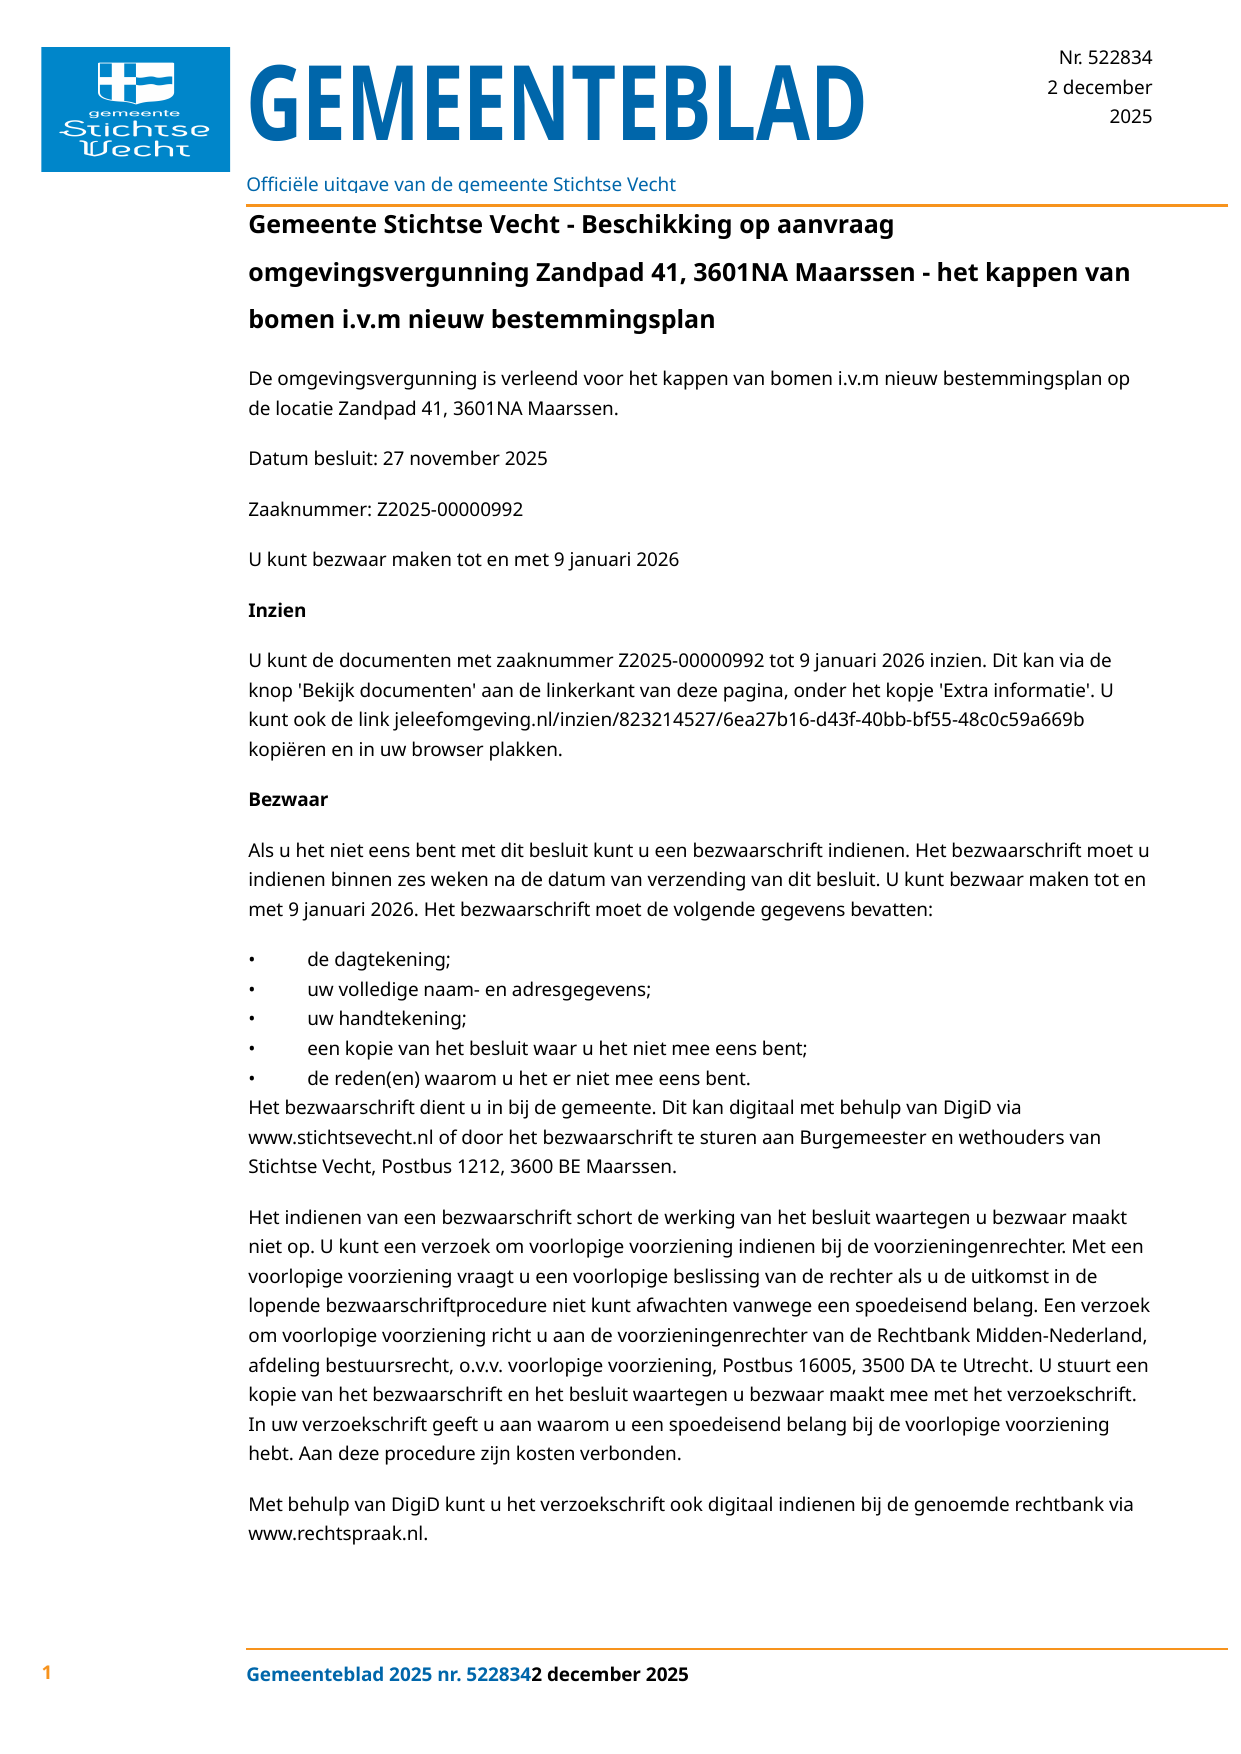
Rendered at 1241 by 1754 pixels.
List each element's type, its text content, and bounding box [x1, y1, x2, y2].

text Gemeente Stichtse Vecht - Beschikking op aanvraag omgevingsvergunning Zandpad 41, 3601NA Maarssen - het kappen van bomen i.v.m nieuw bestemmingsplan [248, 207, 1152, 336]
text Het bezwaarschrift dient u in bij de gemeente. Dit kan digitaal met behulp van DigiD via www.stichtsevecht.nl of door het bezwaarschrift te sturen aan Burgemeester en wethouders van Stichtse Vecht, Postbus 1212, 3600 BE Maarssen. [248, 1094, 1152, 1179]
text Zaaknummer: Z2025-00000992 [248, 496, 1152, 522]
picture [137, 63, 174, 103]
text Als u het niet eens bent met dit besluit kunt u een bezwaarschrift indienen. Het bezwaarschrift moet u indienen binnen zes weken na de datum van verzending van dit besluit. U kunt bezwaar maken tot en met 9 januari 2026. Het bezwaarschrift moet de volgende gegevens bevatten: [248, 837, 1152, 922]
text Het indienen van een bezwaarschrift schort de werking van het besluit waartegen u bezwaar maakt niet op. U kunt een verzoek om voorlopige voorziening indienen bij de voorzieningenrechter. Met een voorlopige voorziening vraagt u een voorlopige beslissing van de rechter als u de uitkomst in de lopende bezwaarschriftprocedure niet kunt afwachten vanwege een spoedeisend belang. Een verzoek om voorlopige voorziening richt u aan de voorzieningenrechter van de Rechtbank Midden-Nederland, afdeling bestuursrecht, o.v.v. voorlopige voorziening, Postbus 16005, 3500 DA te Utrecht. U stuurt een kopie van het bezwaarschrift en het besluit waartegen u bezwaar maakt mee met het verzoekschrift. In uw verzoekschrift geeft u aan waarom u een spoedeisend belang bij de voorlopige voorziening hebt. Aan deze procedure zijn kosten verbonden. [248, 1204, 1152, 1466]
text Met behulp van DigiD kunt u het verzoekschrift ook digitaal indienen bij de genoemde rechtbank via www.rechtspraak.nl. [248, 1491, 1152, 1546]
list de reden(en) waarom u het er niet mee eens bent. [248, 1065, 1152, 1090]
list de dagtekening; [248, 946, 1152, 972]
text U kunt de documenten met zaaknummer Z2025-00000992 tot 9 januari 2026 inzien. Dit kan via de knop 'Bekijk documenten' aan de linkerkant van deze pagina, onder het kopje 'Extra informatie'. U kunt ook de link jeleefomgeving.nl/inzien/823214527/6ea27b16-d43f-40bb-bf55-48c0c59a669b kopiëren en in uw browser plakken. [248, 647, 1152, 762]
text Inzien [248, 597, 1152, 622]
picture [99, 63, 135, 101]
text Bezwaar [248, 786, 1152, 812]
text De omgevingsvergunning is verleend voor het kappen van bomen i.v.m nieuw bestemmingsplan op de locatie Zandpad 41, 3601NA Maarssen. [248, 366, 1152, 421]
list uw handtekening; [248, 1006, 1152, 1031]
list een kopie van het besluit waar u het niet mee eens bent; [248, 1035, 1152, 1061]
text Datum besluit: 27 november 2025 [248, 446, 1152, 471]
text U kunt bezwaar maken tot en met 9 januari 2026 [248, 546, 1152, 572]
list uw volledige naam- en adresgegevens; [248, 976, 1152, 1002]
